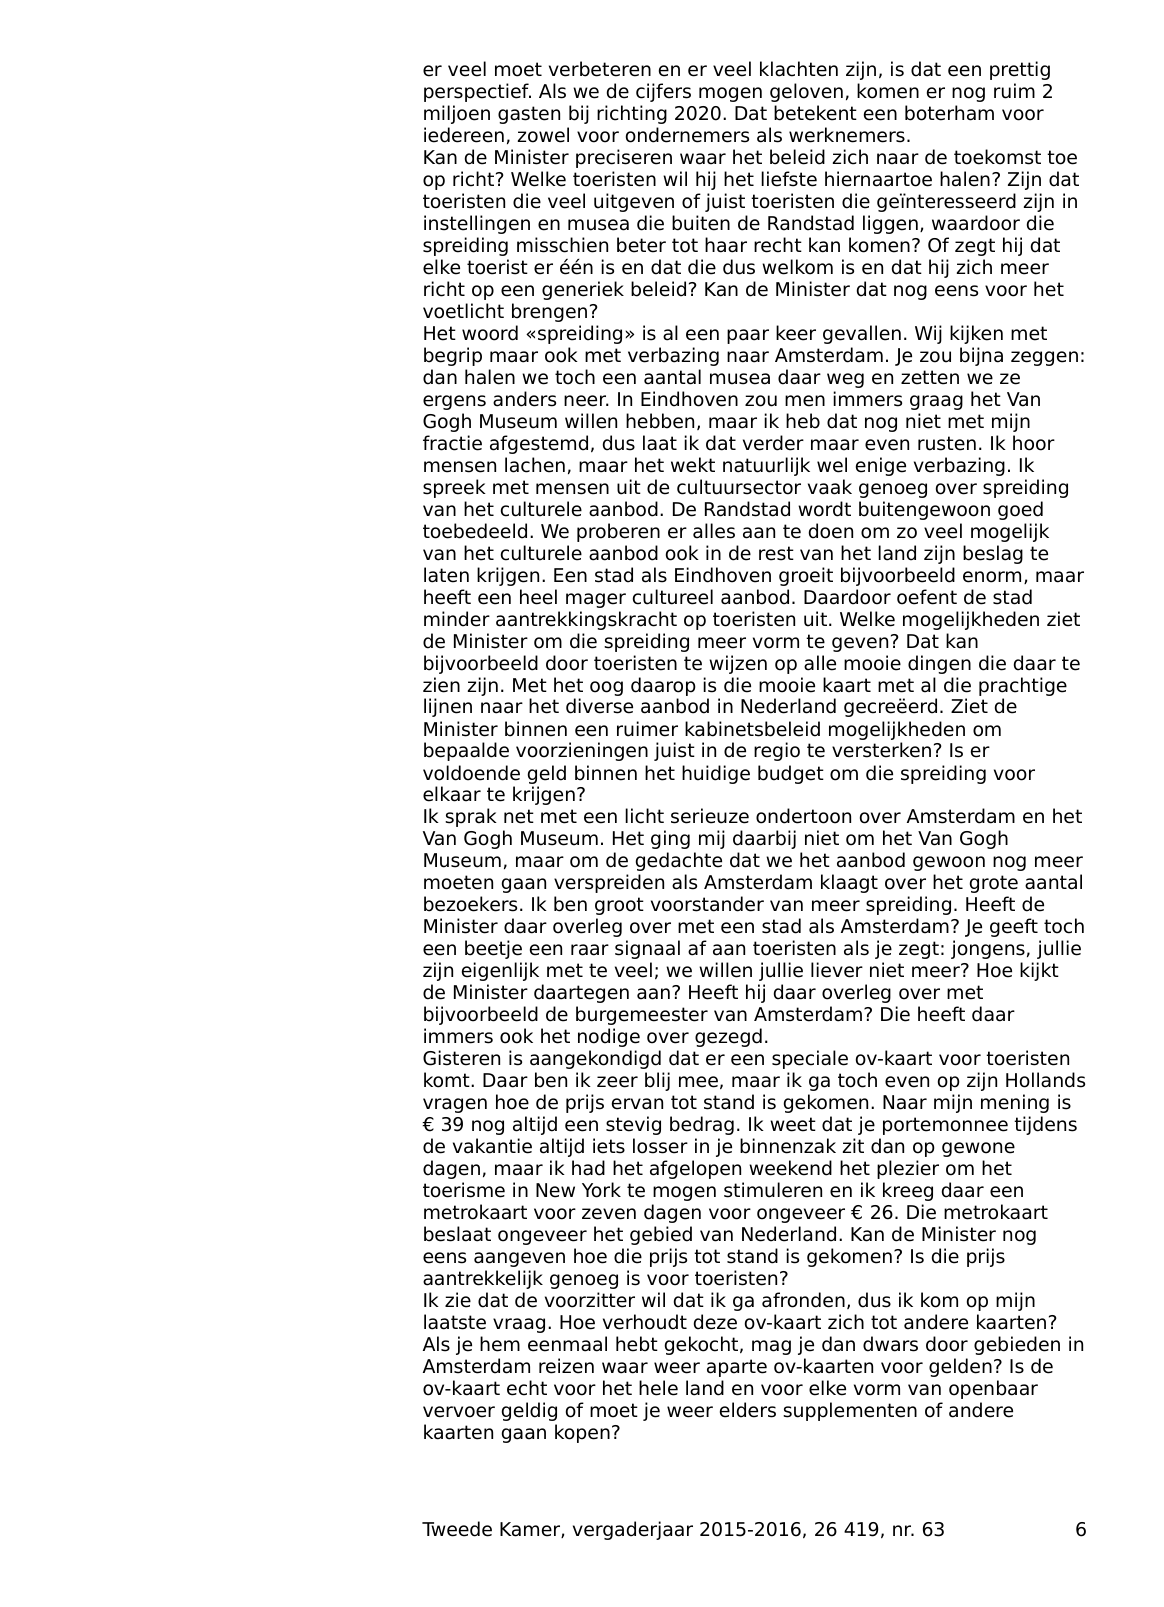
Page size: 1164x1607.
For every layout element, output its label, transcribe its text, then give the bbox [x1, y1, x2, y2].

text Gisteren is aangekondigd dat er een speciale ov-kaart voor toeristen komt. Daar ben ik zeer blij mee, maar ik ga toch even op zijn Hollands vragen hoe de prijs ervan tot stand is gekomen. Naar mijn mening is € 39 nog altijd een stevig bedrag. Ik weet dat je portemonnee tijdens de vakantie altijd iets losser in je binnenzak zit dan op gewone dagen, maar ik had het afgelopen weekend het plezier om het toerisme in New York te mogen stimuleren en ik kreeg daar een metrokaart voor zeven dagen voor ongeveer € 26. Die metrokaart beslaat ongeveer het gebied van Nederland. Kan de Minister nog eens aangeven hoe die prijs tot stand is gekomen? Is die prijs aantrekkelijk genoeg is voor toeristen? [422, 1048, 1087, 1290]
text Ik zie dat de voorzitter wil dat ik ga afronden, dus ik kom op mijn laatste vraag. Hoe verhoudt deze ov-kaart zich tot andere kaarten? Als je hem eenmaal hebt gekocht, mag je dan dwars door gebieden in Amsterdam reizen waar weer aparte ov-kaarten voor gelden? Is de ov-kaart echt voor het hele land en voor elke vorm van openbaar vervoer geldig of moet je weer elders supplementen of andere kaarten gaan kopen? [422, 1290, 1087, 1444]
text er veel moet verbeteren en er veel klachten zijn, is dat een prettig perspectief. Als we de cijfers mogen geloven, komen er nog ruim 2 miljoen gasten bij richting 2020. Dat betekent een boterham voor iedereen, zowel voor ondernemers als werknemers. [422, 59, 1087, 147]
text Kan de Minister preciseren waar het beleid zich naar de toekomst toe op richt? Welke toeristen wil hij het liefste hiernaartoe halen? Zijn dat toeristen die veel uitgeven of juist toeristen die geïnteresseerd zijn in instellingen en musea die buiten de Randstad liggen, waardoor die spreiding misschien beter tot haar recht kan komen? Of zegt hij dat elke toerist er één is en dat die dus welkom is en dat hij zich meer richt op een generiek beleid? Kan de Minister dat nog eens voor het voetlicht brengen? [422, 147, 1087, 323]
text Het woord «spreiding» is al een paar keer gevallen. Wij kijken met begrip maar ook met verbazing naar Amsterdam. Je zou bijna zeggen: dan halen we toch een aantal musea daar weg en zetten we ze ergens anders neer. In Eindhoven zou men immers graag het Van Gogh Museum willen hebben, maar ik heb dat nog niet met mijn fractie afgestemd, dus laat ik dat verder maar even rusten. Ik hoor mensen lachen, maar het wekt natuurlijk wel enige verbazing. Ik spreek met mensen uit de cultuursector vaak genoeg over spreiding van het culturele aanbod. De Randstad wordt buitengewoon goed toebedeeld. We proberen er alles aan te doen om zo veel mogelijk van het culturele aanbod ook in de rest van het land zijn beslag te laten krijgen. Een stad als Eindhoven groeit bijvoorbeeld enorm, maar heeft een heel mager cultureel aanbod. Daardoor oefent de stad minder aantrekkingskracht op toeristen uit. Welke mogelijkheden ziet de Minister om die spreiding meer vorm te geven? Dat kan bijvoorbeeld door toeristen te wijzen op alle mooie dingen die daar te zien zijn. Met het oog daarop is die mooie kaart met al die prachtige lijnen naar het diverse aanbod in Nederland gecreëerd. Ziet de Minister binnen een ruimer kabinetsbeleid mogelijkheden om bepaalde voorzieningen juist in de regio te versterken? Is er voldoende geld binnen het huidige budget om die spreiding voor elkaar te krijgen? [422, 323, 1087, 806]
text Ik sprak net met een licht serieuze ondertoon over Amsterdam en het Van Gogh Museum. Het ging mij daarbij niet om het Van Gogh Museum, maar om de gedachte dat we het aanbod gewoon nog meer moeten gaan verspreiden als Amsterdam klaagt over het grote aantal bezoekers. Ik ben groot voorstander van meer spreiding. Heeft de Minister daar overleg over met een stad als Amsterdam? Je geeft toch een beetje een raar signaal af aan toeristen als je zegt: jongens, jullie zijn eigenlijk met te veel; we willen jullie liever niet meer? Hoe kijkt de Minister daartegen aan? Heeft hij daar overleg over met bijvoorbeeld de burgemeester van Amsterdam? Die heeft daar immers ook het nodige over gezegd. [422, 806, 1087, 1048]
